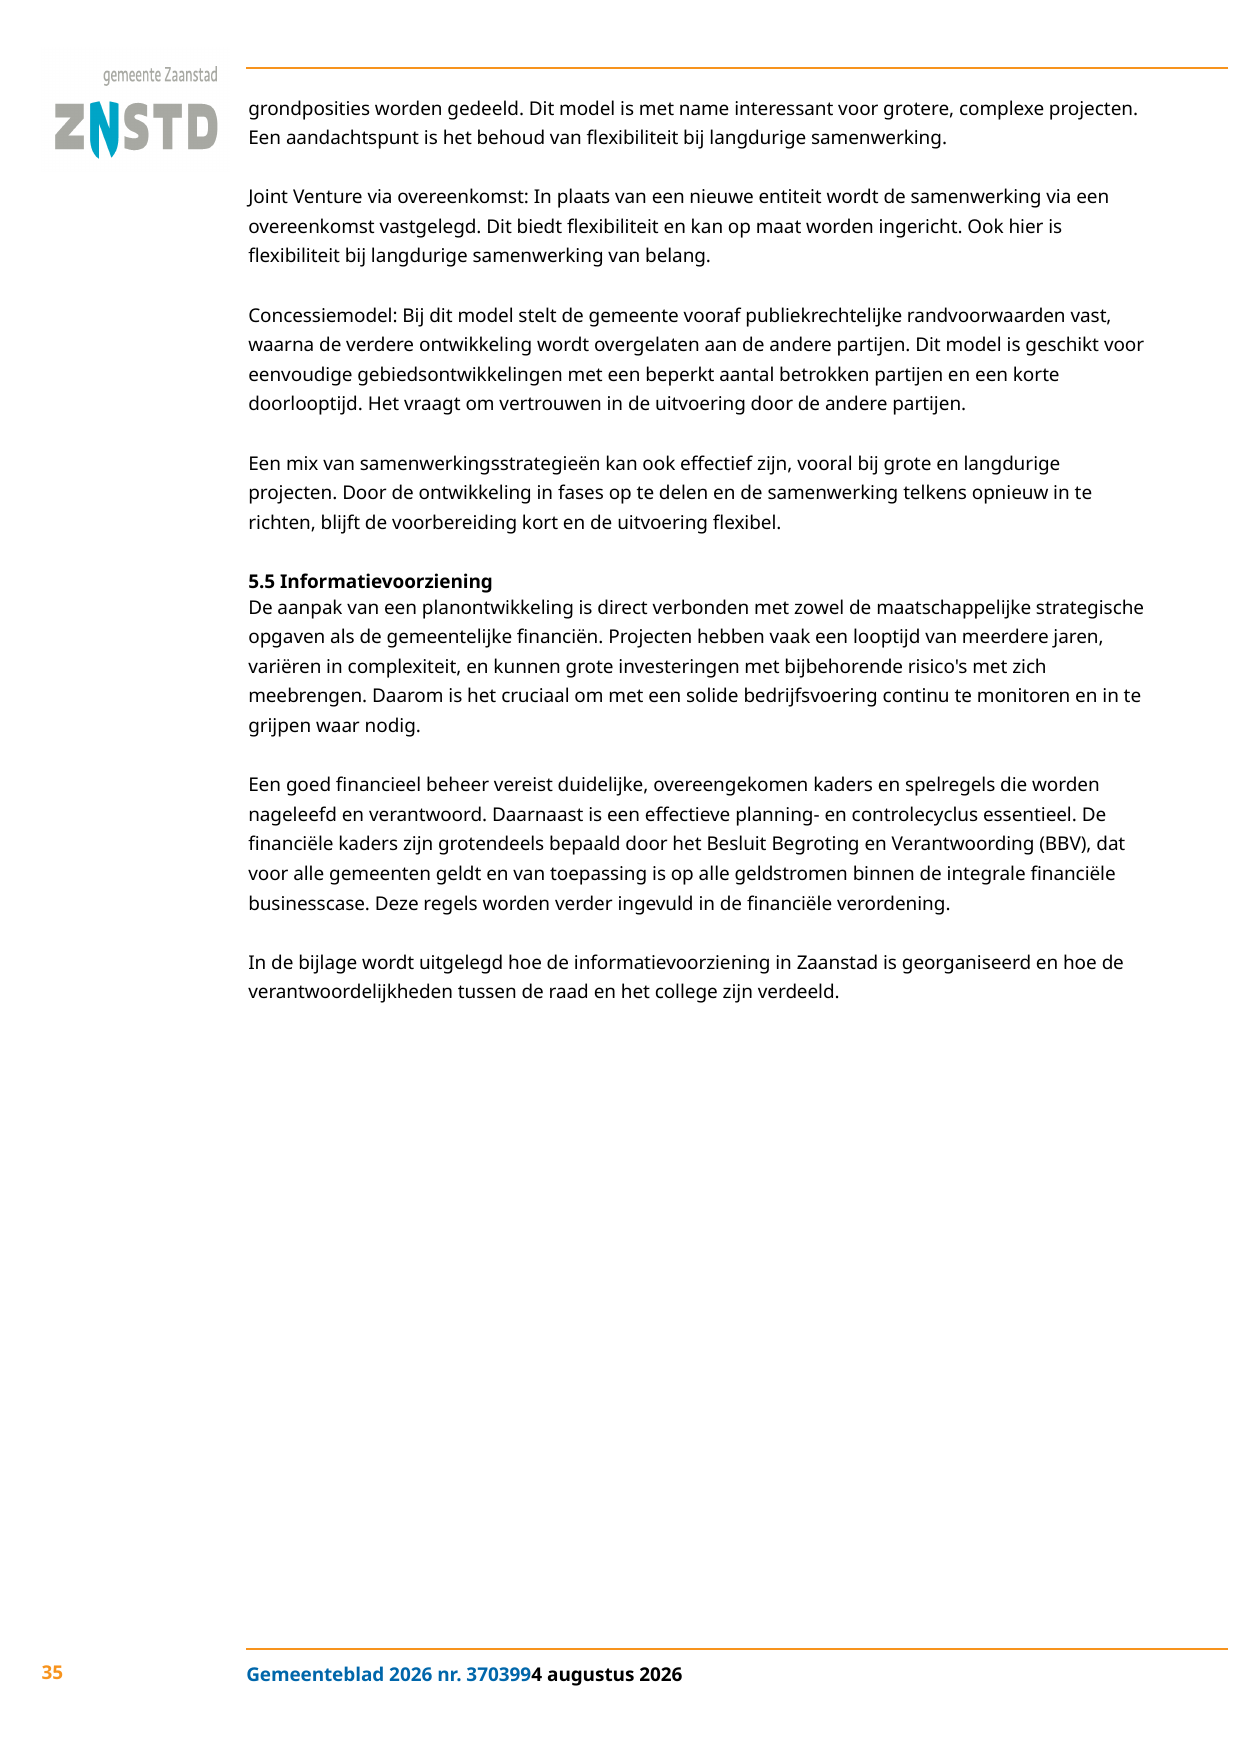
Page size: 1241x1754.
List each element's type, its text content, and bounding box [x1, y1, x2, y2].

text Joint Venture via overeenkomst: In plaats van een nieuwe entiteit wordt de samenwerking via een overeenkomst vastgelegd. Dit biedt flexibiliteit en kan op maat worden ingericht. Ook hier is flexibiliteit bij langdurige samenwerking van belang. [248, 183, 1152, 268]
text Concessiemodel: Bij dit model stelt de gemeente vooraf publiekrechtelijke randvoorwaarden vast, waarna de verdere ontwikkeling wordt overgelaten aan de andere partijen. Dit model is geschikt voor eenvoudige gebiedsontwikkelingen met een beperkt aantal betrokken partijen en een korte doorlooptijd. Het vraagt om vertrouwen in de uitvoering door de andere partijen. [248, 302, 1152, 416]
text Een mix van samenwerkingsstrategieën kan ook effectief zijn, vooral bij grote en langdurige projecten. Door de ontwikkeling in fases op te delen en de samenwerking telkens opnieuw in te richten, blijft de voorbereiding kort en de uitvoering flexibel. [248, 450, 1152, 535]
picture [41, 47, 231, 172]
text grondposities worden gedeeld. Dit model is met name interessant voor grotere, complexe projecten. Een aandachtspunt is het behoud van flexibiliteit bij langdurige samenwerking. [248, 95, 1152, 150]
text 5.5 Informatievoorziening [248, 568, 1152, 594]
text Een goed financieel beheer vereist duidelijke, overeengekomen kaders en spelregels die worden nageleefd en verantwoord. Daarnaast is een effectieve planning- en controlecyclus essentieel. De financiële kaders zijn grotendeels bepaald door het Besluit Begroting en Verantwoording (BBV), dat voor alle gemeenten geldt en van toepassing is op alle geldstromen binnen de integrale financiële businesscase. Deze regels worden verder ingevuld in de financiële verordening. [248, 771, 1152, 915]
text De aanpak van een planontwikkeling is direct verbonden met zowel de maatschappelijke strategische opgaven als de gemeentelijke financiën. Projecten hebben vaak een looptijd van meerdere jaren, variëren in complexiteit, en kunnen grote investeringen met bijbehorende risico's met zich meebrengen. Daarom is het cruciaal om met een solide bedrijfsvoering continu te monitoren en in te grijpen waar nodig. [248, 594, 1152, 738]
text In de bijlage wordt uitgelegd hoe de informatievoorziening in Zaanstad is georganiseerd en hoe de verantwoordelijkheden tussen de raad en het college zijn verdeeld. [248, 949, 1152, 1004]
